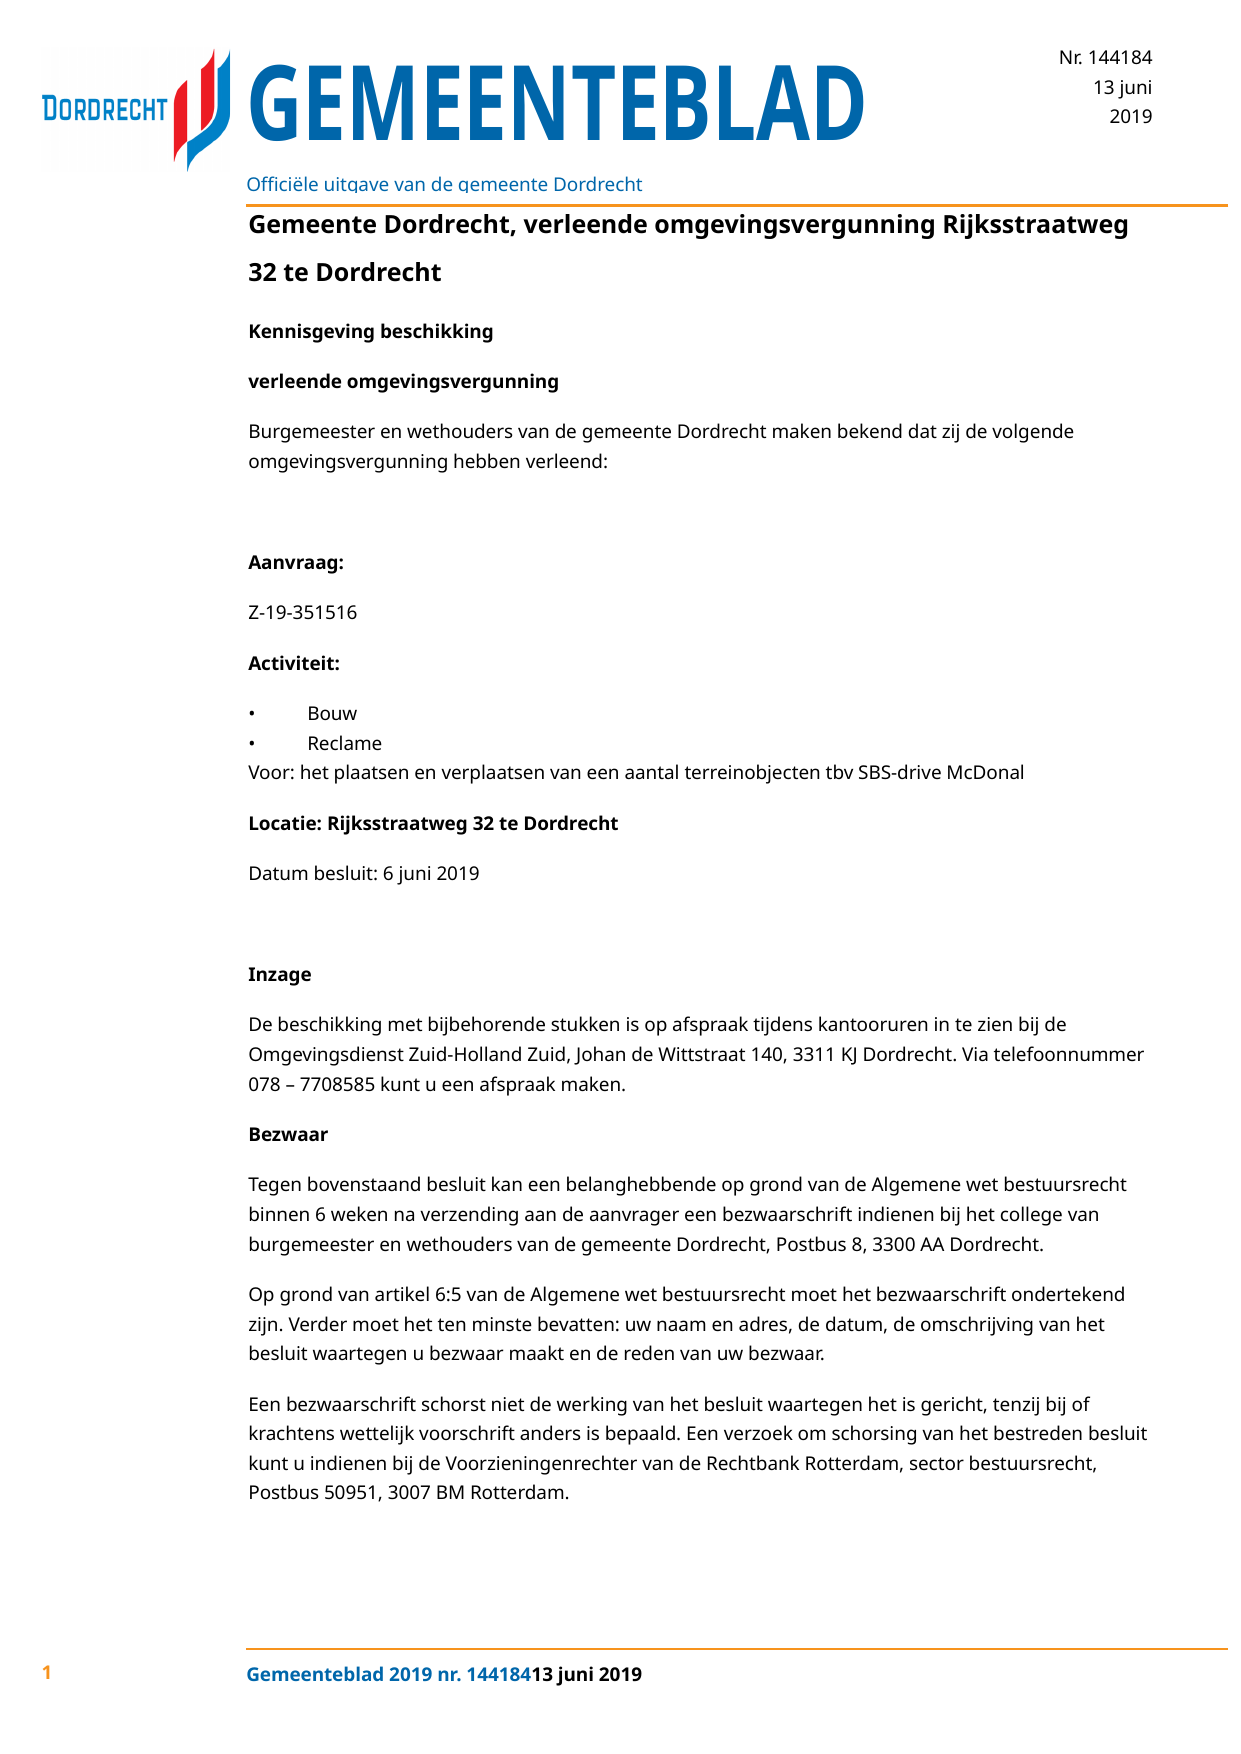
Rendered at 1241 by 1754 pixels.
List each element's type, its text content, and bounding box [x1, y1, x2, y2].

picture [41, 47, 231, 172]
text Aanvraag: [248, 549, 1152, 575]
text Burgemeester en wethouders van de gemeente Dordrecht maken bekend dat zij de volgende omgevingsvergunning hebben verleend: [248, 419, 1152, 474]
text De beschikking met bijbehorende stukken is op afspraak tijdens kantooruren in te zien bij de Omgevingsdienst Zuid-Holland Zuid, Johan de Wittstraat 140, 3311 KJ Dordrecht. Via telefoonnummer 078 – 7708585 kunt u een afspraak maken. [248, 1012, 1152, 1097]
text Locatie: Rijksstraatweg 32 te Dordrecht [248, 810, 1152, 836]
text Bezwaar [248, 1121, 1152, 1147]
list Reclame [248, 730, 1152, 756]
text Z-19-351516 [248, 599, 1152, 625]
text Kennisgeving beschikking [248, 318, 1152, 344]
list Bouw [248, 700, 1152, 726]
text Inzage [248, 961, 1152, 987]
text Voor: het plaatsen en verplaatsen van een aantal terreinobjecten tbv SBS-drive McDonal [248, 759, 1152, 785]
text Tegen bovenstaand besluit kan een belanghebbende op grond van de Algemene wet bestuursrecht binnen 6 weken na verzending aan de aanvrager een bezwaarschrift indienen bij het college van burgemeester en wethouders van de gemeente Dordrecht, Postbus 8, 3300 AA Dordrecht. [248, 1172, 1152, 1257]
text Activiteit: [248, 650, 1152, 676]
text Op grond van artikel 6:5 van de Algemene wet bestuursrecht moet het bezwaarschrift ondertekend zijn. Verder moet het ten minste bevatten: uw naam en adres, de datum, de omschrijving van het besluit waartegen u bezwaar maakt en de reden van uw bezwaar. [248, 1281, 1152, 1366]
text Een bezwaarschrift schorst niet de werking van het besluit waartegen het is gericht, tenzij bij of krachtens wettelijk voorschrift anders is bepaald. Een verzoek om schorsing van het bestreden besluit kunt u indienen bij de Voorzieningenrechter van de Rechtbank Rotterdam, sector bestuursrecht, Postbus 50951, 3007 BM Rotterdam. [248, 1391, 1152, 1505]
text verleende omgevingsvergunning [248, 368, 1152, 394]
text Gemeente Dordrecht, verleende omgevingsvergunning Rijksstraatweg 32 te Dordrecht [248, 207, 1152, 288]
text Datum besluit: 6 juni 2019 [248, 860, 1152, 886]
